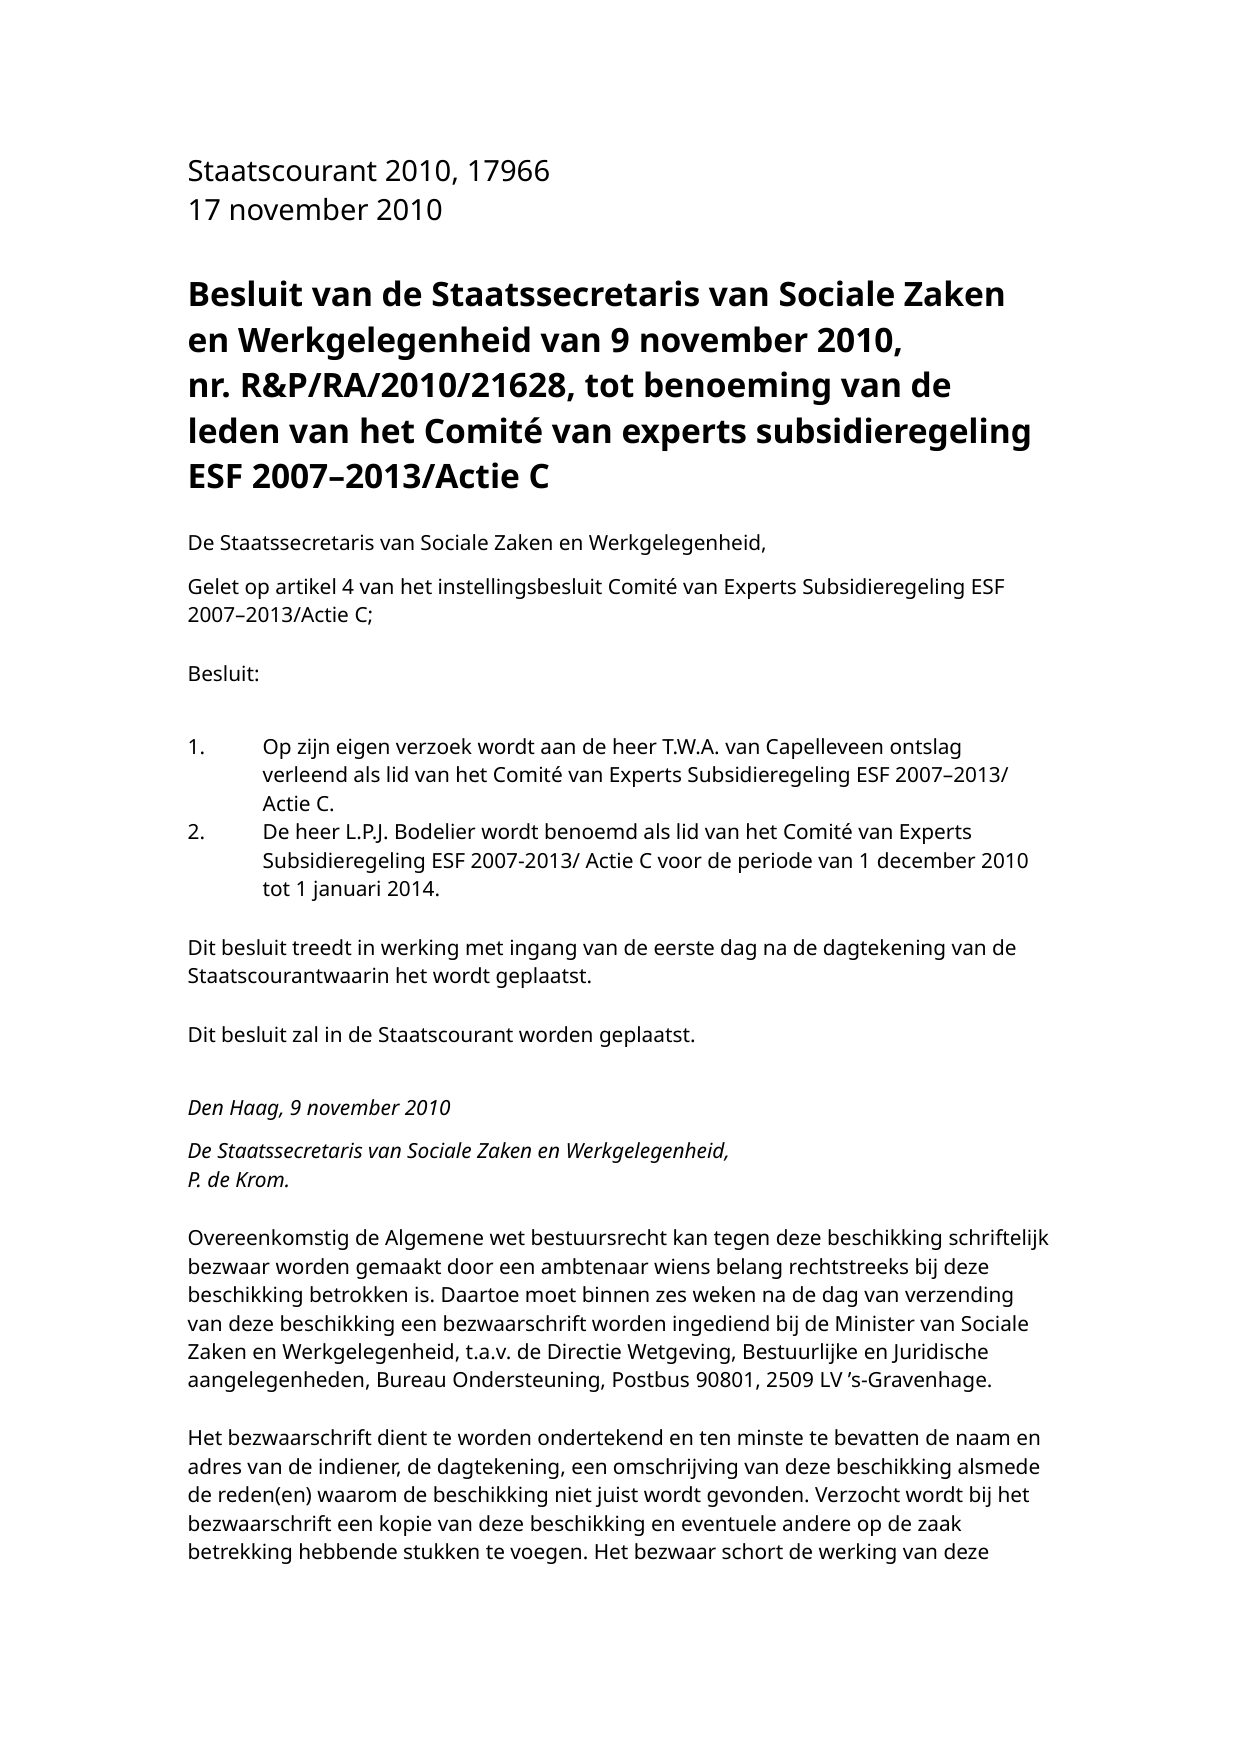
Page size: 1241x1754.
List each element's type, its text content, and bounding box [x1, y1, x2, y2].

text De Staatssecretaris van Sociale Zaken en Werkgelegenheid, [187, 1137, 1053, 1165]
text P. de Krom. [187, 1165, 1053, 1193]
subtitle Besluit van de Staatssecretaris van Sociale Zaken en Werkgelegenheid van 9 november 2010, nr. R&P/RA/2010/21628, tot benoeming van de leden van het Comité van experts subsidieregeling ESF 2007–2013/Actie C [187, 271, 1053, 498]
text De Staatssecretaris van Sociale Zaken en Werkgelegenheid, [187, 528, 1053, 557]
text Besluit: [187, 659, 1053, 687]
list Op zijn eigen verzoek wordt aan de heer T.W.A. van Capelleveen ontslag verleend als lid van het Comité van Experts Subsidieregeling ESF 2007–2013/ Actie C. [187, 732, 1053, 817]
text Staatscourant 2010, 17966 [187, 150, 1053, 190]
text Dit besluit treedt in werking met ingang van de eerste dag na de dagtekening van de Staatscourantwaarin het wordt geplaatst. [187, 933, 1053, 990]
text Dit besluit zal in de Staatscourant worden geplaatst. [187, 1020, 1053, 1048]
text Gelet op artikel 4 van het instellingsbesluit Comité van Experts Subsidieregeling ESF 2007–2013/Actie C; [187, 572, 1053, 629]
text Het bezwaarschrift dient te worden ondertekend en ten minste te bevatten de naam en adres van de indiener, de dagtekening, een omschrijving van deze beschikking alsmede de reden(en) waarom de beschikking niet juist wordt gevonden. Verzocht wordt bij het bezwaarschrift een kopie van deze beschikking en eventuele andere op de zaak betrekking hebbende stukken te voegen. Het bezwaar schort de werking van deze [187, 1423, 1053, 1566]
text 17 november 2010 [187, 190, 1053, 229]
list De heer L.P.J. Bodelier wordt benoemd als lid van het Comité van Experts Subsidieregeling ESF 2007-2013/ Actie C voor de periode van 1 december 2010 tot 1 januari 2014. [187, 817, 1053, 903]
text Den Haag, 9 november 2010 [187, 1093, 1053, 1122]
text Overeenkomstig de Algemene wet bestuursrecht kan tegen deze beschikking schriftelijk bezwaar worden gemaakt door een ambtenaar wiens belang rechtstreeks bij deze beschikking betrokken is. Daartoe moet binnen zes weken na de dag van verzending van deze beschikking een bezwaarschrift worden ingediend bij de Minister van Sociale Zaken en Werkgelegenheid, t.a.v. de Directie Wetgeving, Bestuurlijke en Juridische aangelegenheden, Bureau Ondersteuning, Postbus 90801, 2509 LV ’s-Gravenhage. [187, 1223, 1053, 1394]
